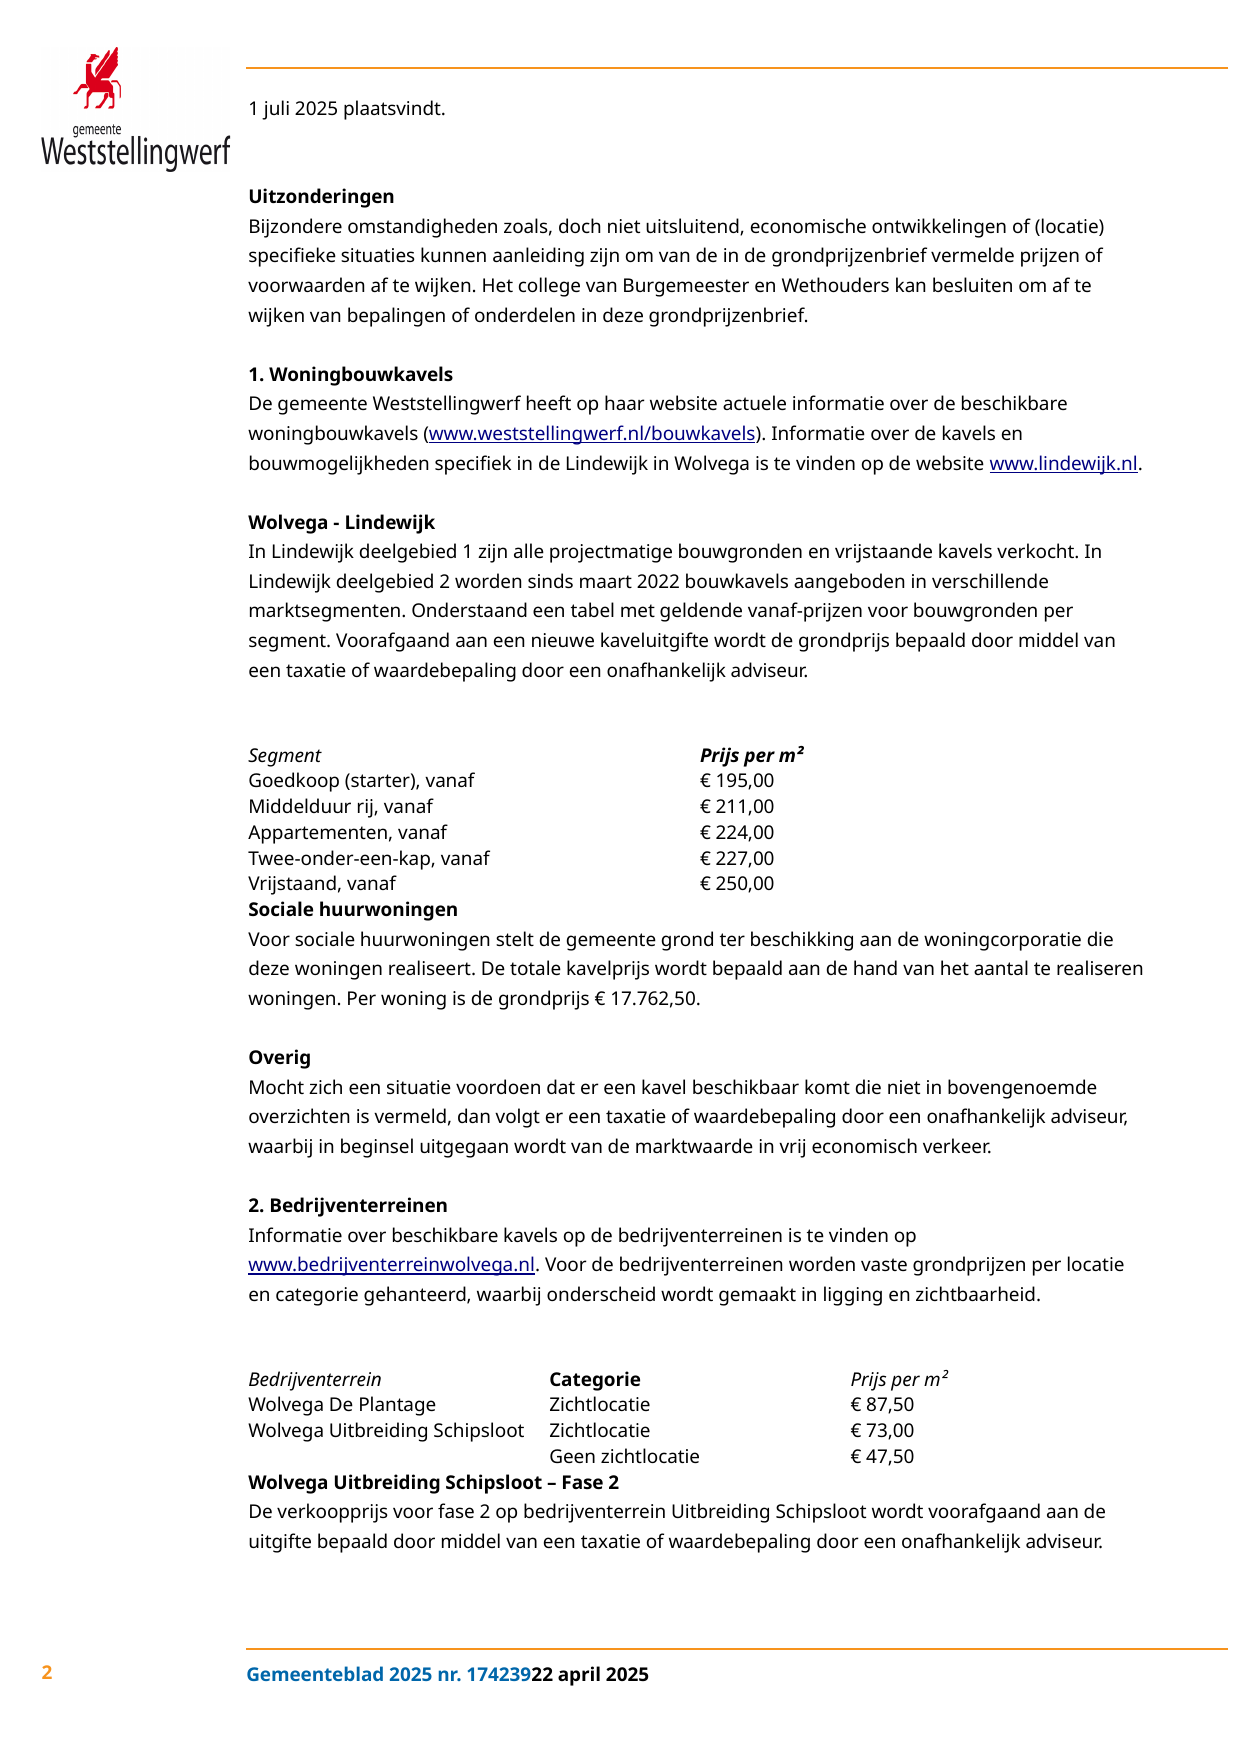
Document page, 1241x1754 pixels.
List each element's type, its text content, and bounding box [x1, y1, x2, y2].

text 1. Woningbouwkavels [248, 361, 1152, 387]
text Voor sociale huurwoningen stelt de gemeente grond ter beschikking aan de woningcorporatie die deze woningen realiseert. De totale kavelprijs wordt bepaald aan de hand van het aantal te realiseren woningen. Per woning is de grondprijs € 17.762,50. [248, 926, 1152, 1011]
table_cell Zichtlocatie [549, 1392, 850, 1417]
table_cell Wolvega De Plantage [248, 1392, 549, 1417]
table_cell € 87,50 [850, 1392, 1152, 1417]
text Sociale huurwoningen [248, 896, 1152, 922]
table_cell Middelduur rij, vanaf [248, 793, 700, 819]
table_cell € 47,50 [850, 1443, 1152, 1469]
table_cell € 224,00 [700, 819, 1152, 845]
table_header Prijs per m² [850, 1366, 1152, 1392]
text In Lindewijk deelgebied 1 zijn alle projectmatige bouwgronden en vrijstaande kavels verkocht. In Lindewijk deelgebied 2 worden sinds maart 2022 bouwkavels aangeboden in verschillende marktsegmenten. Onderstaand een tabel met geldende vanaf-prijzen voor bouwgronden per segment. Voorafgaand aan een nieuwe kaveluitgifte wordt de grondprijs bepaald door middel van een taxatie of waardebepaling door een onafhankelijk adviseur. [248, 538, 1152, 683]
text De verkoopprijs voor fase 2 op bedrijventerrein Uitbreiding Schipsloot wordt voorafgaand aan de uitgifte bepaald door middel van een taxatie of waardebepaling door een onafhankelijk adviseur. [248, 1498, 1152, 1554]
picture [41, 47, 231, 172]
table_cell € 227,00 [700, 845, 1152, 871]
text Bijzondere omstandigheden zoals, doch niet uitsluitend, economische ontwikkelingen of (locatie) specifieke situaties kunnen aanleiding zijn om van de in de grondprijzenbrief vermelde prijzen of voorwaarden af te wijken. Het college van Burgemeester en Wethouders kan besluiten om af te wijken van bepalingen of onderdelen in deze grondprijzenbrief. [248, 213, 1152, 328]
table_cell € 211,00 [700, 793, 1152, 819]
text Informatie over beschikbare kavels op de bedrijventerreinen is te vinden op www.bedrijventerreinwolvega.nl. Voor de bedrijventerreinen worden vaste grondprijzen per locatie en categorie gehanteerd, waarbij onderscheid wordt gemaakt in ligging en zichtbaarheid. [248, 1222, 1152, 1307]
table_cell Twee-onder-een-kap, vanaf [248, 845, 700, 871]
table_cell Geen zichtlocatie [549, 1443, 850, 1469]
text Uitzonderingen [248, 183, 1152, 209]
text Wolvega - Lindewijk [248, 509, 1152, 535]
table_cell Appartementen, vanaf [248, 819, 700, 845]
table_cell € 73,00 [850, 1418, 1152, 1443]
text Mocht zich een situatie voordoen dat er een kavel beschikbaar komt die niet in bovengenoemde overzichten is vermeld, dan volgt er een taxatie of waardebepaling door een onafhankelijk adviseur, waarbij in beginsel uitgegaan wordt van de marktwaarde in vrij economisch verkeer. [248, 1074, 1152, 1159]
text Overig [248, 1044, 1152, 1070]
table_cell € 195,00 [700, 768, 1152, 793]
table_header Prijs per m² [700, 742, 1152, 768]
table_cell Zichtlocatie [549, 1418, 850, 1443]
text 2. Bedrijventerreinen [248, 1192, 1152, 1218]
table_cell Wolvega Uitbreiding Schipsloot [248, 1418, 549, 1443]
table_cell Vrijstaand, vanaf [248, 871, 700, 896]
table_header Bedrijventerrein [248, 1366, 549, 1392]
text De gemeente Weststellingwerf heeft op haar website actuele informatie over de beschikbare woningbouwkavels (www.weststellingwerf.nl/bouwkavels). Informatie over de kavels en bouwmogelijkheden specifiek in de Lindewijk in Wolvega is te vinden op de website www.lindewijk.nl. [248, 391, 1152, 476]
table_cell Goedkoop (starter), vanaf [248, 768, 700, 793]
table_header Categorie [549, 1366, 850, 1392]
table_header Segment [248, 742, 700, 768]
text Wolvega Uitbreiding Schipsloot – Fase 2 [248, 1469, 1152, 1495]
text 1 juli 2025 plaatsvindt. [248, 95, 1152, 121]
table_cell [248, 1443, 549, 1469]
table_cell € 250,00 [700, 871, 1152, 896]
